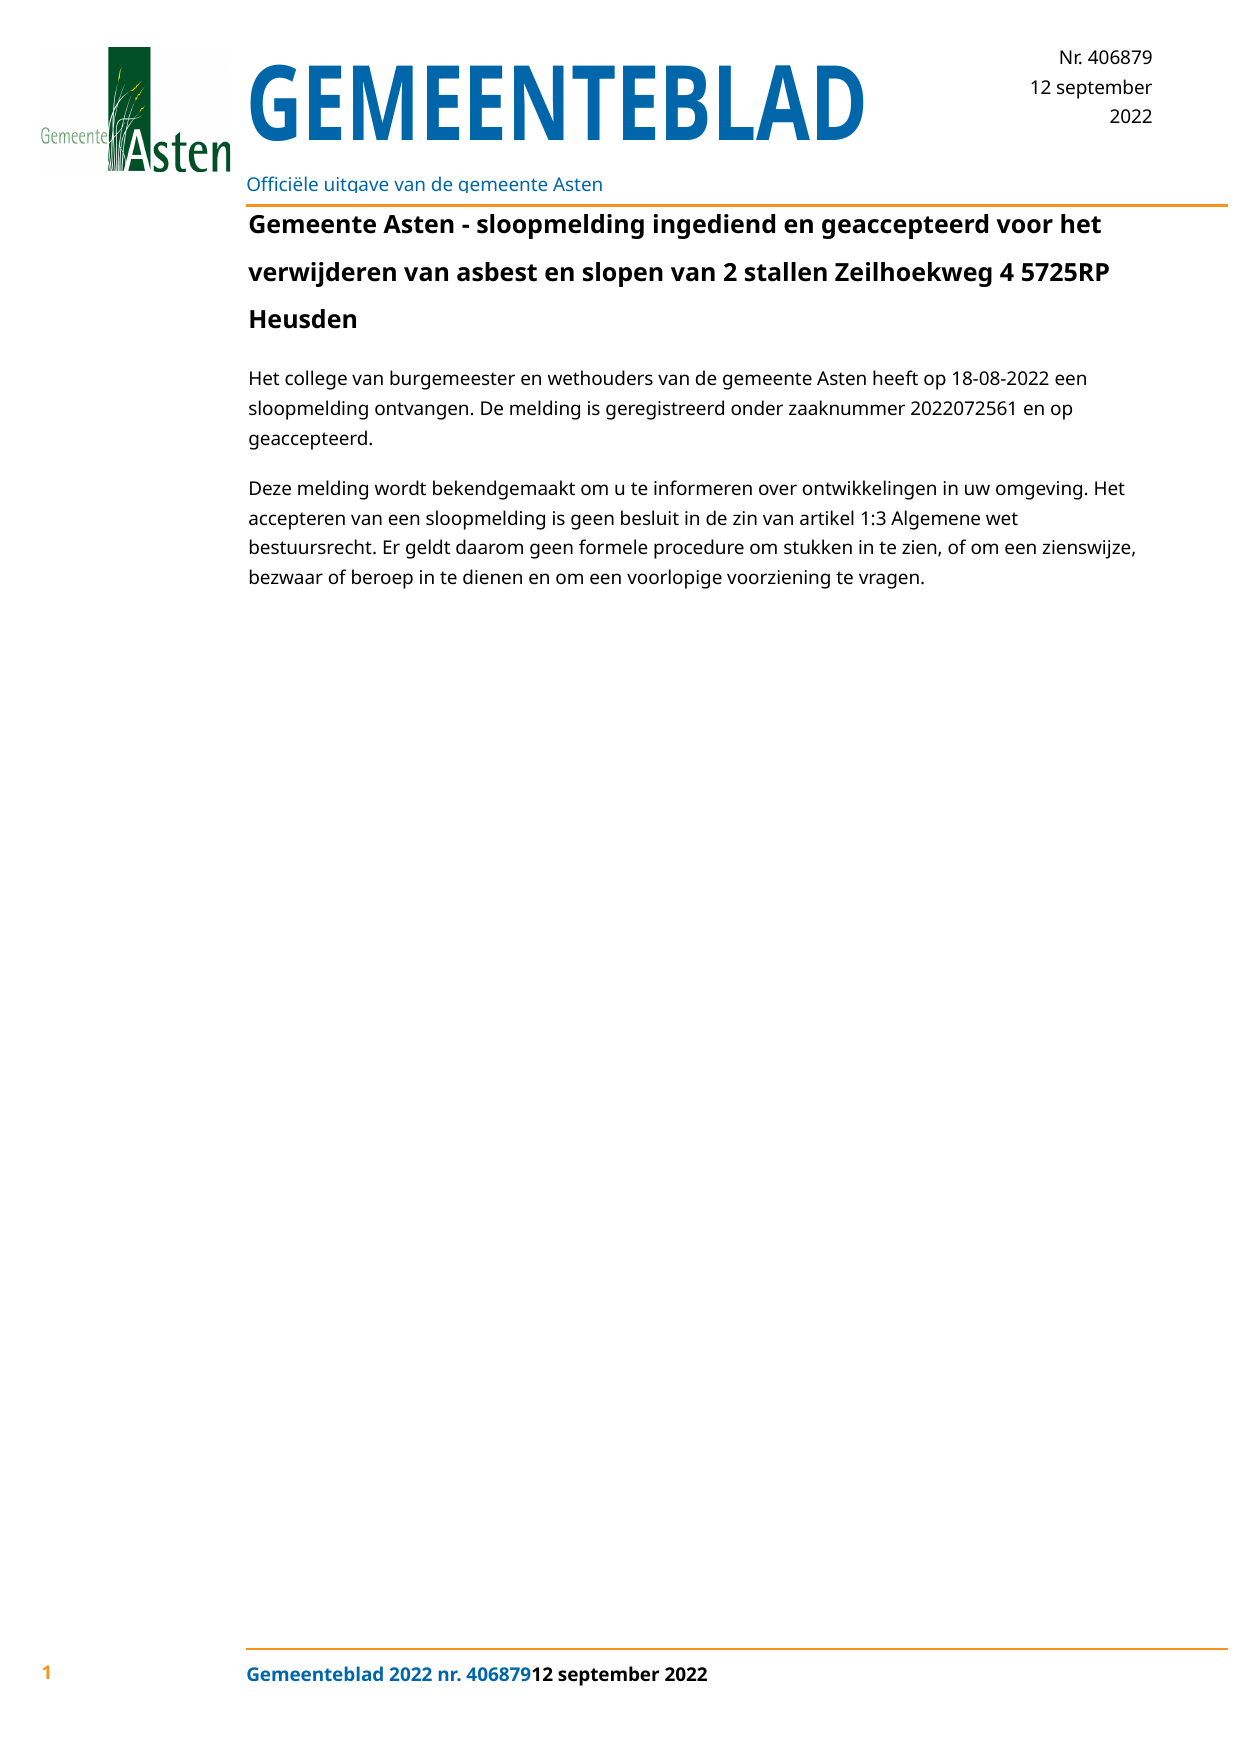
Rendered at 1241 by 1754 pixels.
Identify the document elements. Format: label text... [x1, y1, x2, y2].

picture [41, 47, 231, 172]
text Deze melding wordt bekendgemaakt om u te informeren over ontwikkelingen in uw omgeving. Het accepteren van een sloopmelding is geen besluit in de zin van artikel 1:3 Algemene wet bestuursrecht. Er geldt daarom geen formele procedure om stukken in te zien, of om een zienswijze, bezwaar of beroep in te dienen en om een voorlopige voorziening te vragen. [248, 475, 1152, 589]
text Gemeente Asten - sloopmelding ingediend en geaccepteerd voor het verwijderen van asbest en slopen van 2 stallen Zeilhoekweg 4 5725RP Heusden [248, 207, 1152, 336]
text Het college van burgemeester en wethouders van de gemeente Asten heeft op 18-08-2022 een sloopmelding ontvangen. De melding is geregistreerd onder zaaknummer 2022072561 en op geaccepteerd. [248, 366, 1152, 450]
